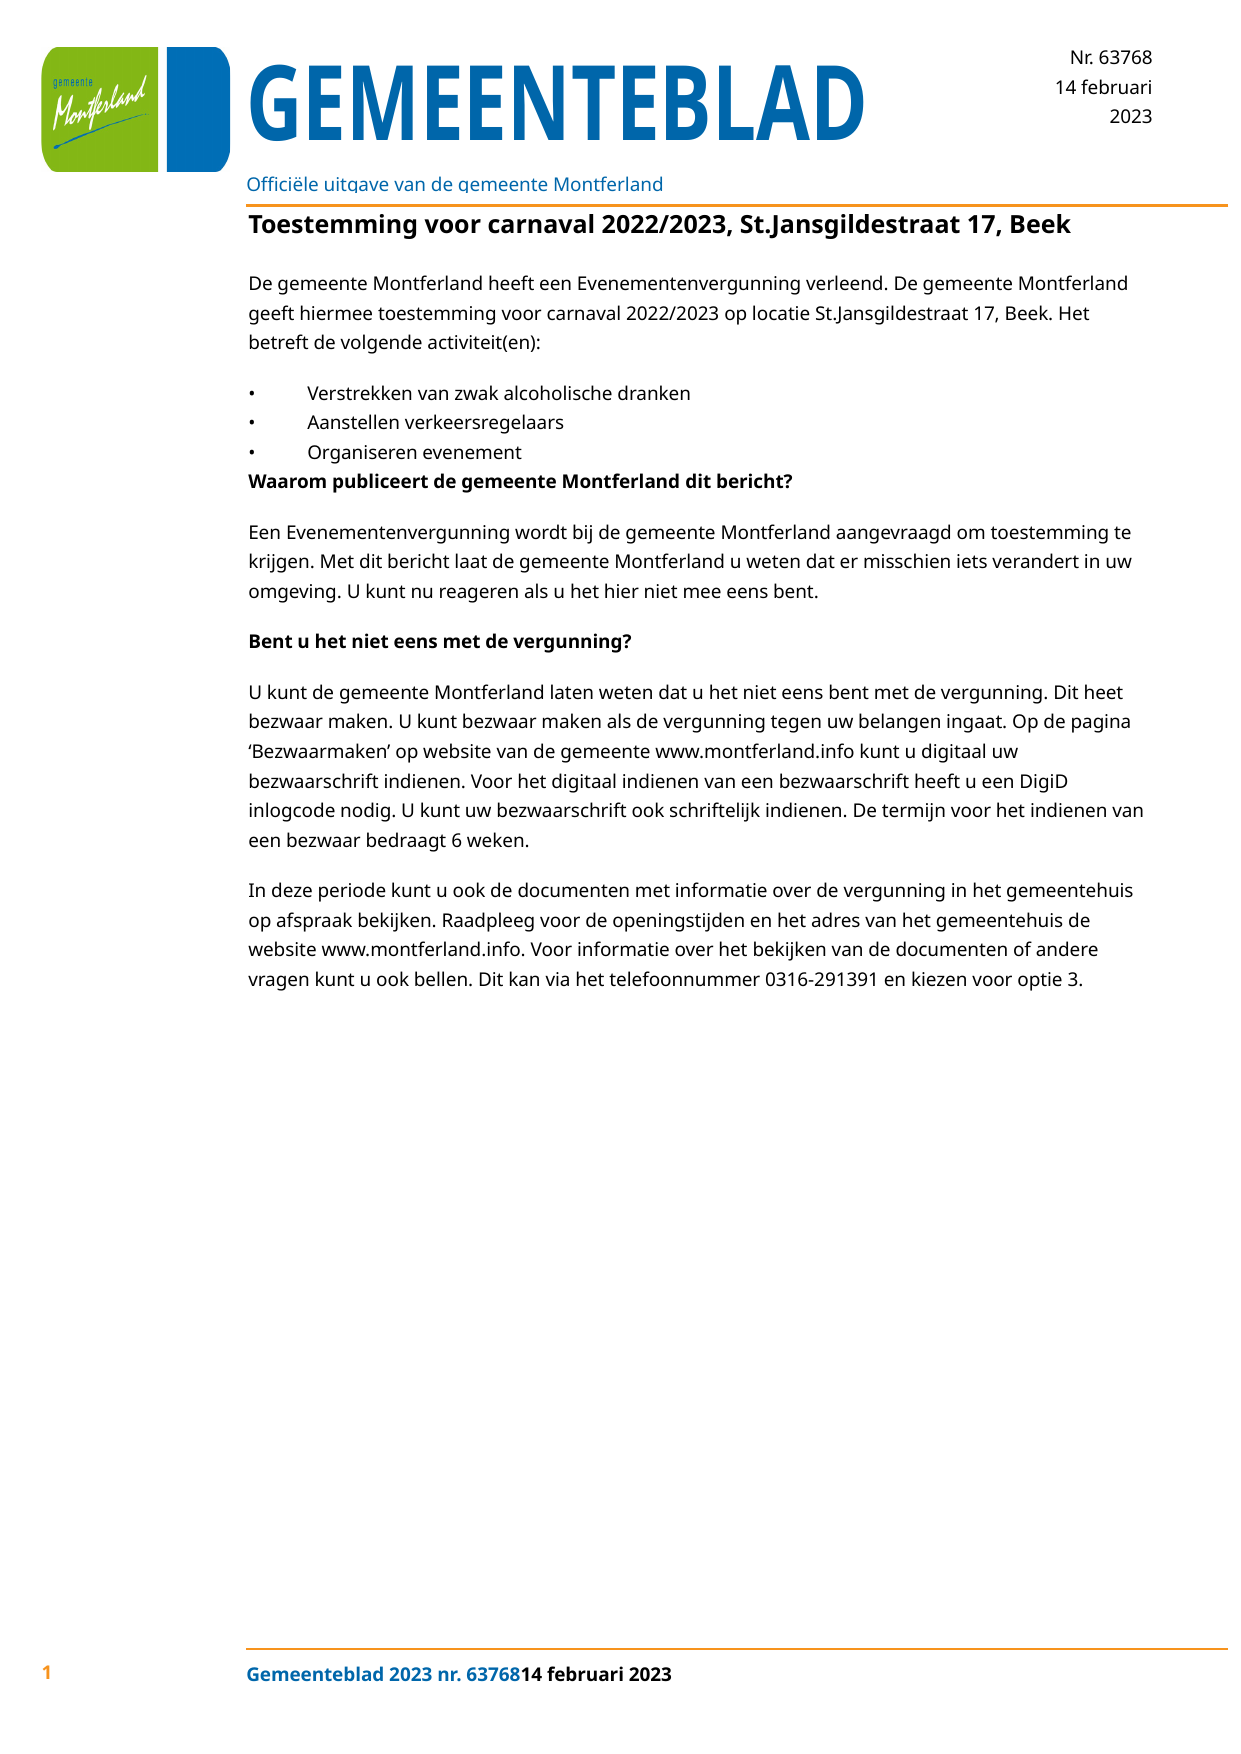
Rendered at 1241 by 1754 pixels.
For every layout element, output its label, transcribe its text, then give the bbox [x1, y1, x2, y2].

text Een Evenementenvergunning wordt bij de gemeente Montferland aangevraagd om toestemming te krijgen. Met dit bericht laat de gemeente Montferland u weten dat er misschien iets verandert in uw omgeving. U kunt nu reageren als u het hier niet mee eens bent. [248, 519, 1152, 604]
text Waarom publiceert de gemeente Montferland dit bericht? [248, 469, 1152, 494]
picture [41, 47, 231, 172]
text De gemeente Montferland heeft een Evenementenvergunning verleend. De gemeente Montferland geeft hiermee toestemming voor carnaval 2022/2023 op locatie St.Jansgildestraat 17, Beek. Het betreft de volgende activiteit(en): [248, 270, 1152, 355]
text Bent u het niet eens met de vergunning? [248, 629, 1152, 654]
text In deze periode kunt u ook de documenten met informatie over de vergunning in het gemeentehuis op afspraak bekijken. Raadpleeg voor de openingstijden en het adres van het gemeentehuis de website www.montferland.info. Voor informatie over het bekijken van de documenten of andere vragen kunt u ook bellen. Dit kan via het telefoonnummer 0316-291391 en kiezen voor optie 3. [248, 877, 1152, 992]
list Aanstellen verkeersregelaars [248, 409, 1152, 435]
text U kunt de gemeente Montferland laten weten dat u het niet eens bent met de vergunning. Dit heet bezwaar maken. U kunt bezwaar maken als de vergunning tegen uw belangen ingaat. Op de pagina ‘Bezwaarmaken’ op website van de gemeente www.montferland.info kunt u digitaal uw bezwaarschrift indienen. Voor het digitaal indienen van een bezwaarschrift heeft u een DigiD inlogcode nodig. U kunt uw bezwaarschrift ook schriftelijk indienen. De termijn voor het indienen van een bezwaar bedraagt 6 weken. [248, 679, 1152, 853]
list Verstrekken van zwak alcoholische dranken [248, 380, 1152, 406]
text Toestemming voor carnaval 2022/2023, St.Jansgildestraat 17, Beek [248, 207, 1152, 241]
list Organiseren evenement [248, 439, 1152, 465]
